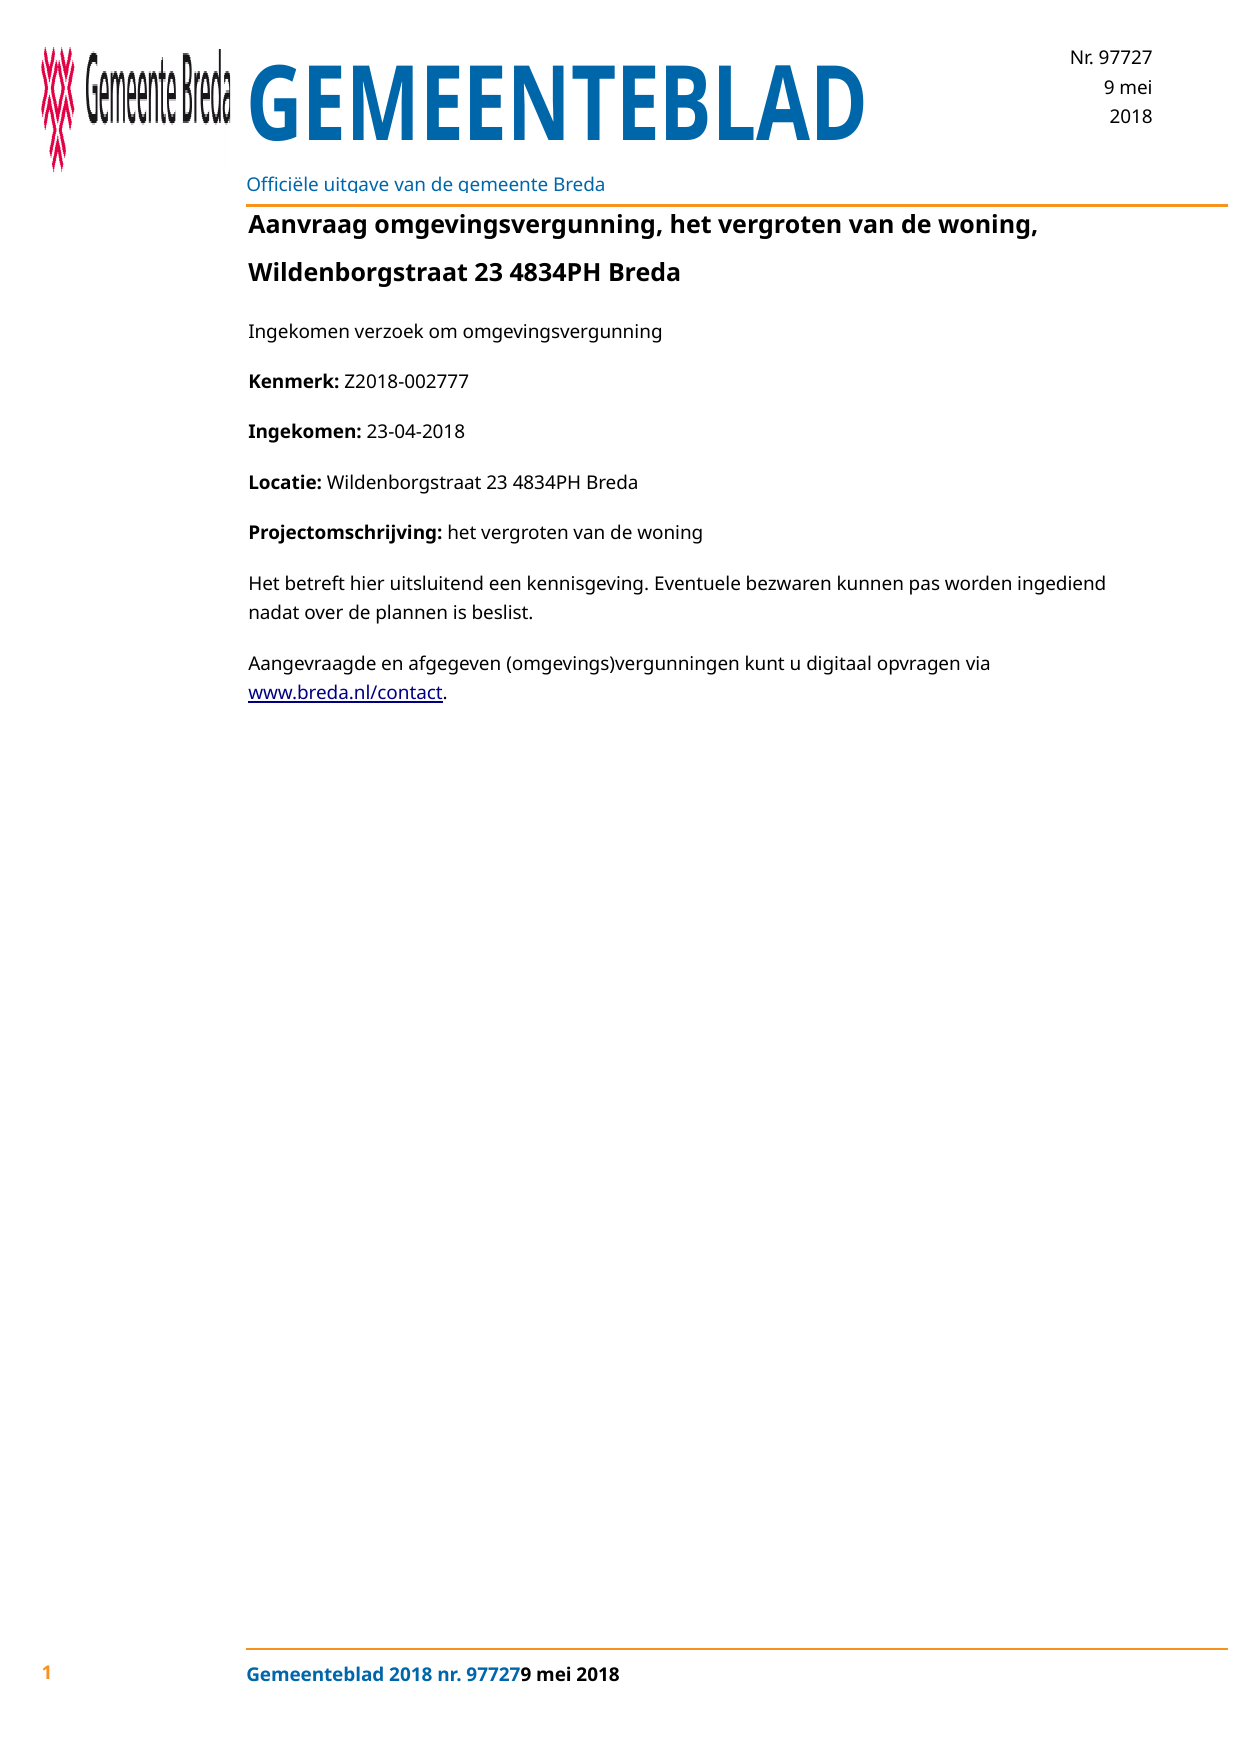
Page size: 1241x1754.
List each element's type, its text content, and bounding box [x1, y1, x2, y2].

text Aangevraagde en afgegeven (omgevings)vergunningen kunt u digitaal opvragen via www.breda.nl/contact. [248, 650, 1152, 705]
text Kenmerk: Z2018-002777 [248, 368, 1152, 394]
text Het betreft hier uitsluitend een kennisgeving. Eventuele bezwaren kunnen pas worden ingediend nadat over de plannen is beslist. [248, 570, 1152, 625]
text Aanvraag omgevingsvergunning, het vergroten van de woning, Wildenborgstraat 23 4834PH Breda [248, 207, 1152, 288]
text Projectomschrijving: het vergroten van de woning [248, 519, 1152, 545]
text Locatie: Wildenborgstraat 23 4834PH Breda [248, 469, 1152, 495]
text Ingekomen: 23-04-2018 [248, 419, 1152, 444]
picture [41, 47, 231, 172]
text Ingekomen verzoek om omgevingsvergunning [248, 318, 1152, 344]
